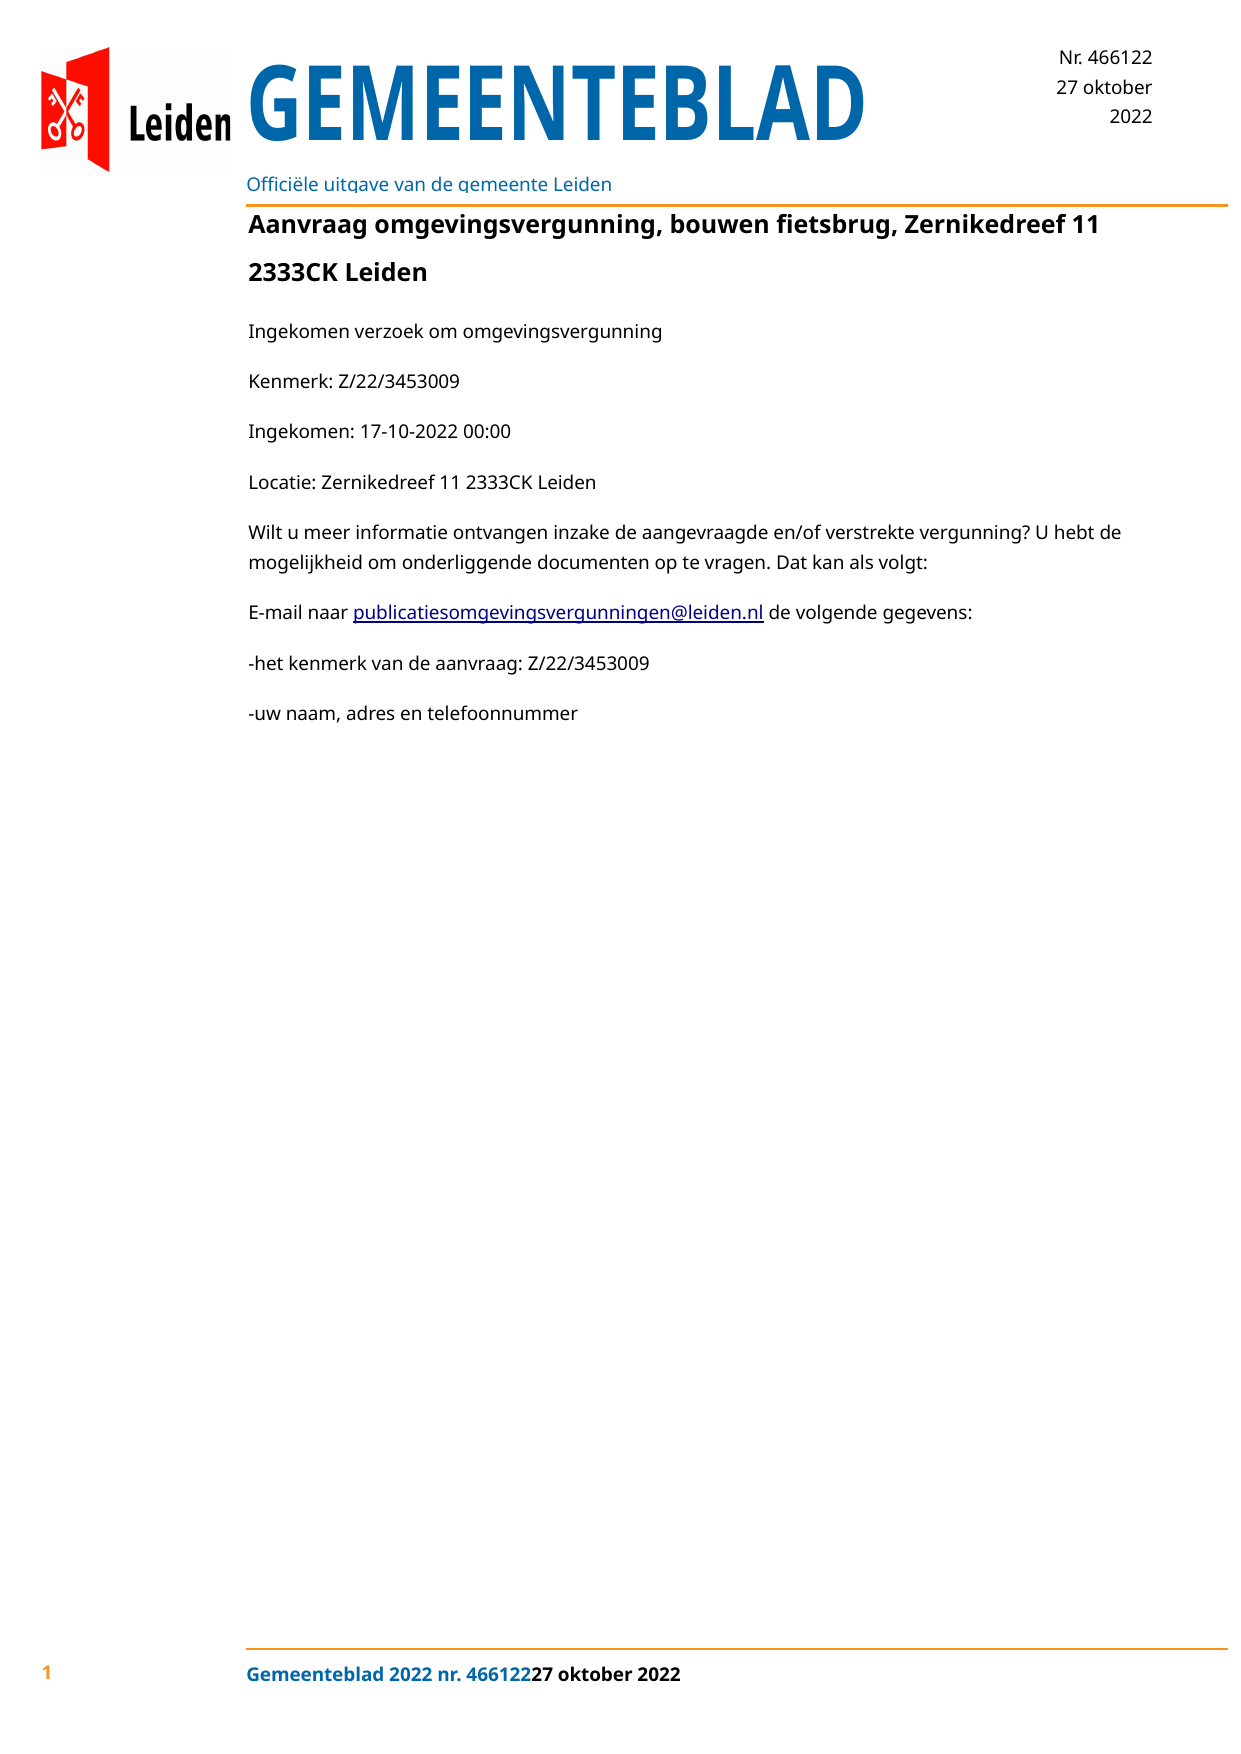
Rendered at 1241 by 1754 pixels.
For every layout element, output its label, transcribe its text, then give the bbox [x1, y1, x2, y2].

text Ingekomen: 17-10-2022 00:00 [248, 419, 1152, 444]
text Ingekomen verzoek om omgevingsvergunning [248, 318, 1152, 344]
text -het kenmerk van de aanvraag: Z/22/3453009 [248, 650, 1152, 676]
text Locatie: Zernikedreef 11 2333CK Leiden [248, 469, 1152, 495]
text Wilt u meer informatie ontvangen inzake de aangevraagde en/of verstrekte vergunning? U hebt de mogelijkheid om onderliggende documenten op te vragen. Dat kan als volgt: [248, 519, 1152, 575]
text Aanvraag omgevingsvergunning, bouwen fietsbrug, Zernikedreef 11 2333CK Leiden [248, 207, 1152, 288]
picture [41, 47, 231, 172]
text Kenmerk: Z/22/3453009 [248, 368, 1152, 394]
text E-mail naar publicatiesomgevingsvergunningen@leiden.nl de volgende gegevens: [248, 599, 1152, 625]
text -uw naam, adres en telefoonnummer [248, 700, 1152, 726]
